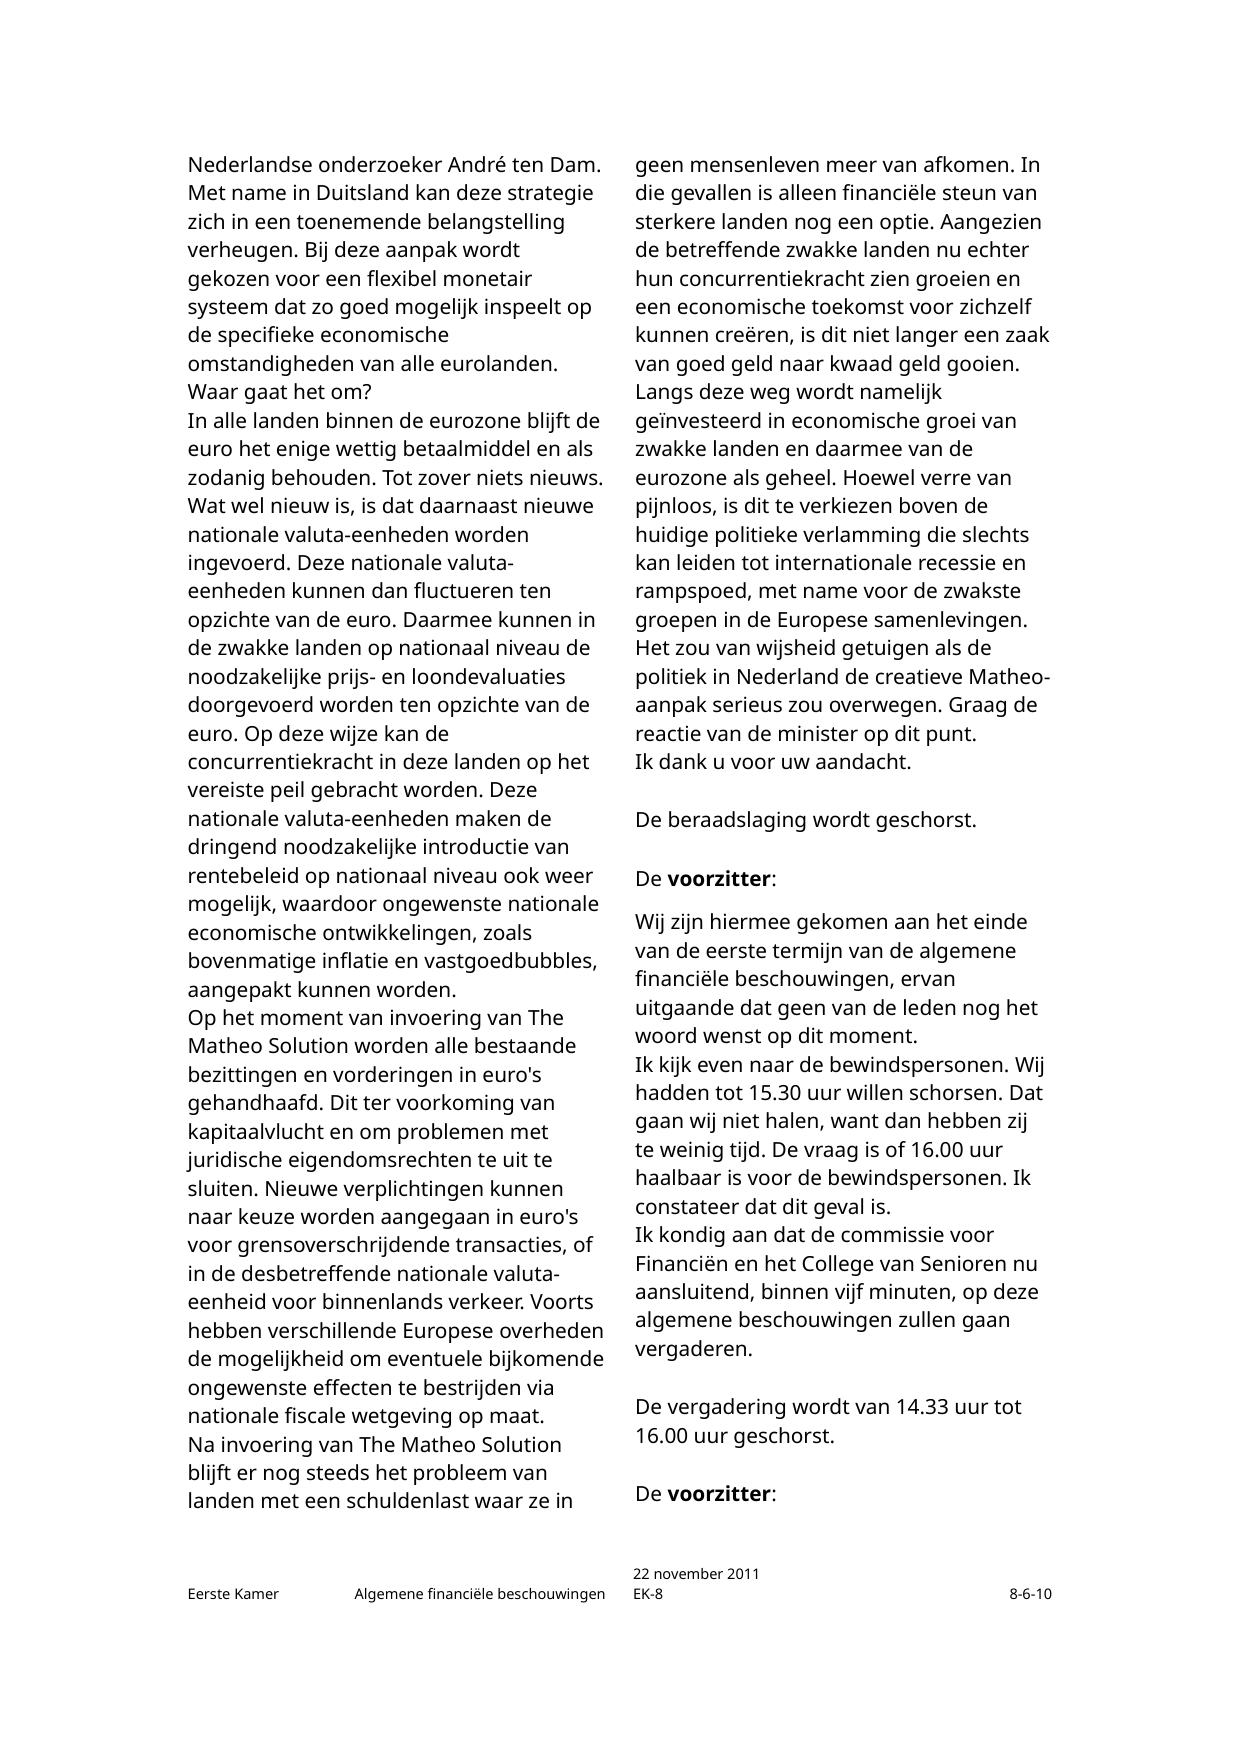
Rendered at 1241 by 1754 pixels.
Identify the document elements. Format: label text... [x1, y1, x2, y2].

text De vergadering wordt van 14.33 uur tot 16.00 uur geschorst. [635, 1392, 1053, 1449]
text De voorzitter: [635, 864, 1053, 892]
text In alle landen binnen de eurozone blijft de euro het enige wettig betaalmiddel en als zodanig behouden. Tot zover niets nieuws. Wat wel nieuw is, is dat daarnaast nieuwe nationale valuta-eenheden worden ingevoerd. Deze nationale valuta-eenheden kunnen dan fluctueren ten opzichte van de euro. Daarmee kunnen in de zwakke landen op nationaal niveau de noodzakelijke prijs- en loondevaluaties doorgevoerd worden ten opzichte van de euro. Op deze wijze kan de concurrentiekracht in deze landen op het vereiste peil gebracht worden. Deze nationale valuta-eenheden maken de dringend noodzakelijke introductie van rentebeleid op nationaal niveau ook weer mogelijk, waardoor ongewenste nationale economische ontwikkelingen, zoals bovenmatige inflatie en vastgoedbubbles, aangepakt kunnen worden. [187, 406, 605, 1003]
text Ik kondig aan dat de commissie voor Financiën en het College van Senioren nu aansluitend, binnen vijf minuten, op deze algemene beschouwingen zullen gaan vergaderen. [635, 1220, 1053, 1362]
text Na invoering van The Matheo Solution blijft er nog steeds het probleem van landen met een schuldenlast waar ze in [187, 1430, 605, 1515]
text De voorzitter: [635, 1479, 1053, 1508]
text Op het moment van invoering van The Matheo Solution worden alle bestaande bezittingen en vorderingen in euro's gehandhaafd. Dit ter voorkoming van kapitaalvlucht en om problemen met juridische eigendomsrechten te uit te sluiten. Nieuwe verplichtingen kunnen naar keuze worden aangegaan in euro's voor grensoverschrijdende transacties, of in de desbetreffende nationale valuta-eenheid voor binnenlands verkeer. Voorts hebben verschillende Europese overheden de mogelijkheid om eventuele bijkomende ongewenste effecten te bestrijden via nationale fiscale wetgeving op maat. [187, 1003, 605, 1430]
text Ik dank u voor uw aandacht. [635, 747, 1053, 776]
text Ik kijk even naar de bewindspersonen. Wij hadden tot 15.30 uur willen schorsen. Dat gaan wij niet halen, want dan hebben zij te weinig tijd. De vraag is of 16.00 uur haalbaar is voor de bewindspersonen. Ik constateer dat dit geval is. [635, 1050, 1053, 1220]
text Nederlandse onderzoeker André ten Dam. Met name in Duitsland kan deze strategie zich in een toenemende belangstelling verheugen. Bij deze aanpak wordt gekozen voor een flexibel monetair systeem dat zo goed mogelijk inspeelt op de specifieke economische omstandigheden van alle eurolanden. Waar gaat het om? [187, 150, 605, 406]
text geen mensenleven meer van afkomen. In die gevallen is alleen financiële steun van sterkere landen nog een optie. Aangezien de betreffende zwakke landen nu echter hun concurrentiekracht zien groeien en een economische toekomst voor zichzelf kunnen creëren, is dit niet langer een zaak van goed geld naar kwaad geld gooien. Langs deze weg wordt namelijk geïnvesteerd in economische groei van zwakke landen en daarmee van de eurozone als geheel. Hoewel verre van pijnloos, is dit te verkiezen boven de huidige politieke verlamming die slechts kan leiden tot internationale recessie en rampspoed, met name voor de zwakste groepen in de Europese samenlevingen. Het zou van wijsheid getuigen als de politiek in Nederland de creatieve Matheo-aanpak serieus zou overwegen. Graag de reactie van de minister op dit punt. [635, 150, 1053, 747]
text De beraadslaging wordt geschorst. [635, 806, 1053, 834]
text Wij zijn hiermee gekomen aan het einde van de eerste termijn van de algemene financiële beschouwingen, ervan uitgaande dat geen van de leden nog het woord wenst op dit moment. [635, 907, 1053, 1050]
